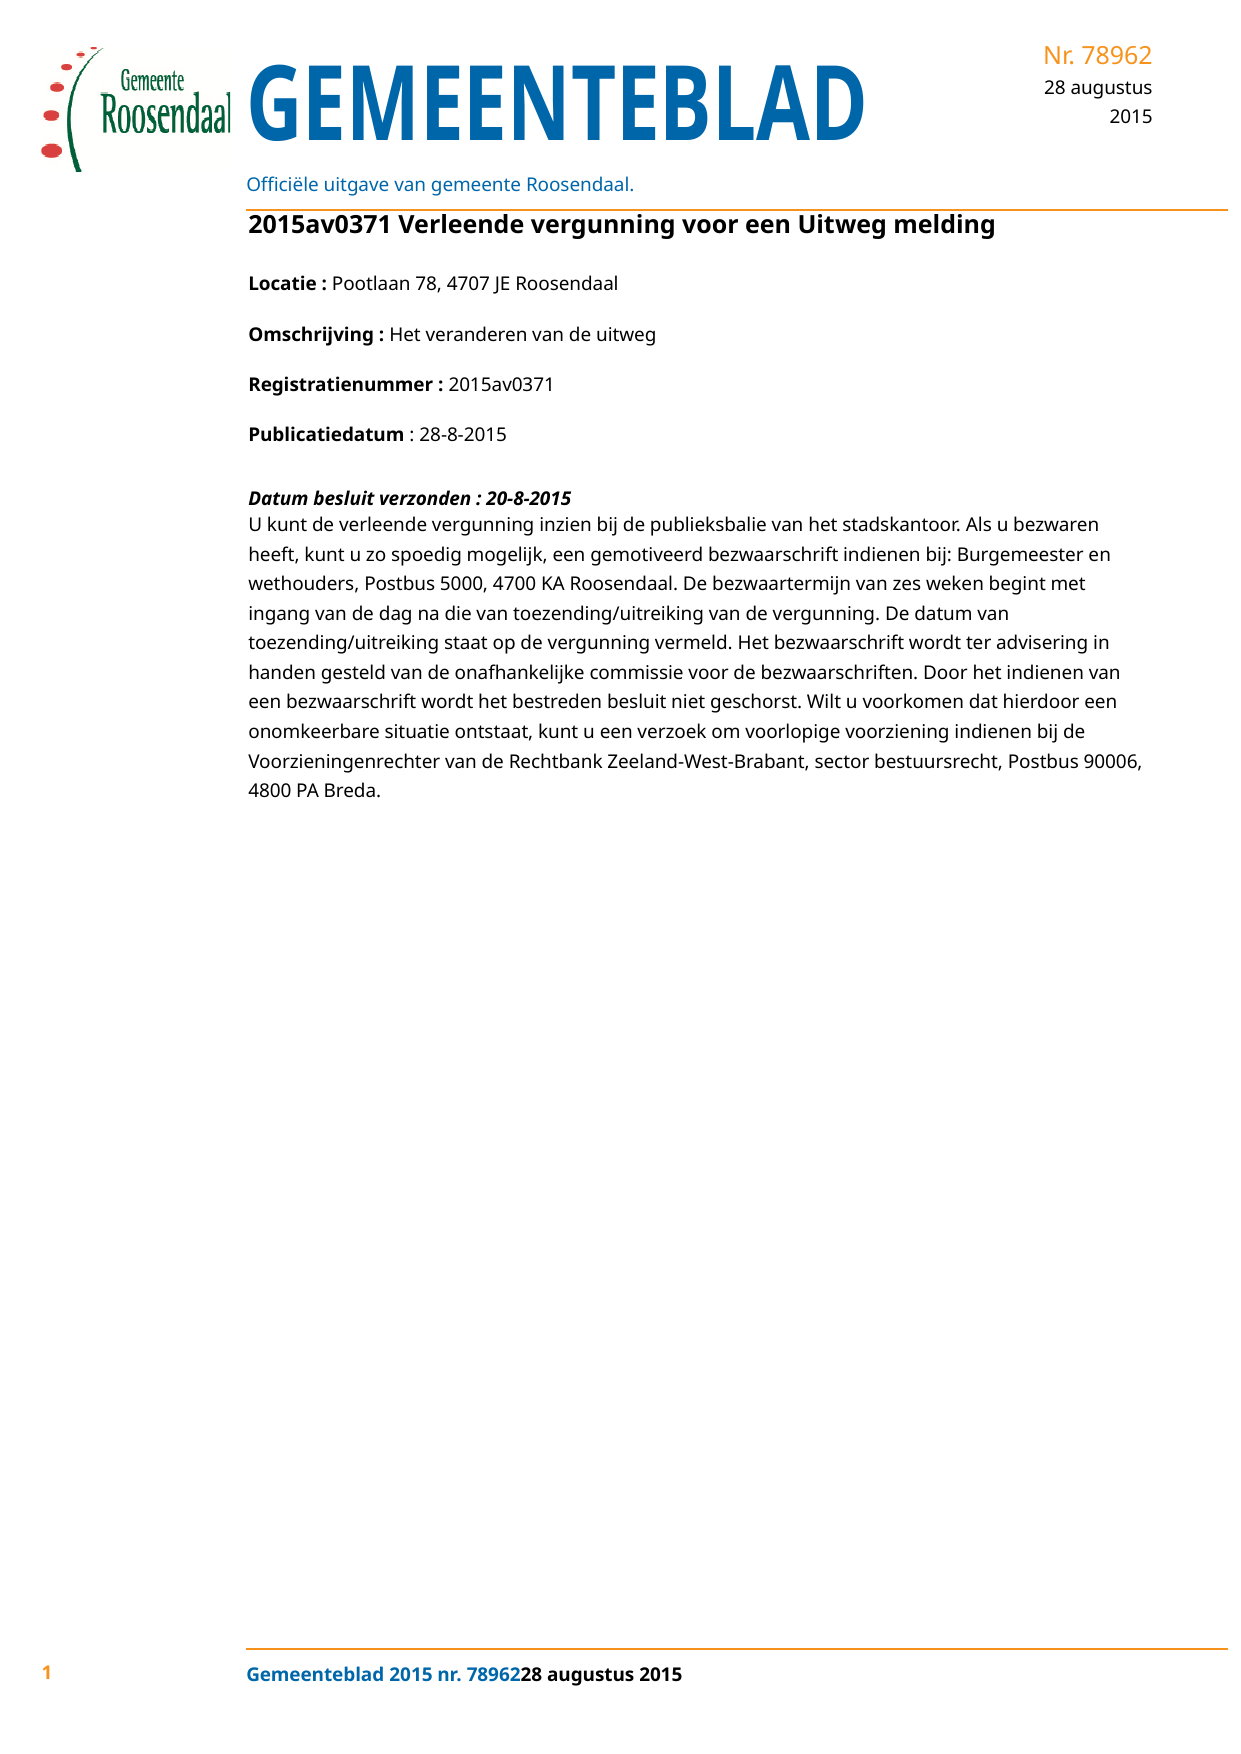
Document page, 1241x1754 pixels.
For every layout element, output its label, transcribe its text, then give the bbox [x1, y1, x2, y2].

text Publicatiedatum : 28-8-2015 [248, 422, 1152, 447]
text Locatie : Pootlaan 78, 4707 JE Roosendaal [248, 270, 1152, 296]
picture [41, 47, 231, 172]
text Omschrijving : Het veranderen van de uitweg [248, 321, 1152, 346]
text U kunt de verleende vergunning inzien bij de publieksbalie van het stadskantoor. Als u bezwaren heeft, kunt u zo spoedig mogelijk, een gemotiveerd bezwaarschrift indienen bij: Burgemeester en wethouders, Postbus 5000, 4700 KA Roosendaal. De bezwaartermijn van zes weken begint met ingang van de dag na die van toezending/uitreiking van de vergunning. De datum van toezending/uitreiking staat op de vergunning vermeld. Het bezwaarschrift wordt ter advisering in handen gesteld van de onafhankelijke commissie voor de bezwaarschriften. Door het indienen van een bezwaarschrift wordt het bestreden besluit niet geschorst. Wilt u voorkomen dat hierdoor een onomkeerbare situatie ontstaat, kunt u een verzoek om voorlopige voorziening indienen bij de Voorzieningenrechter van de Rechtbank Zeeland-West-Brabant, sector bestuursrecht, Postbus 90006, 4800 PA Breda. [248, 511, 1152, 803]
text 2015av0371 Verleende vergunning voor een Uitweg melding [248, 211, 1152, 241]
text Registratienummer : 2015av0371 [248, 371, 1152, 397]
text Datum besluit verzonden : 20-8-2015 [248, 486, 1152, 511]
